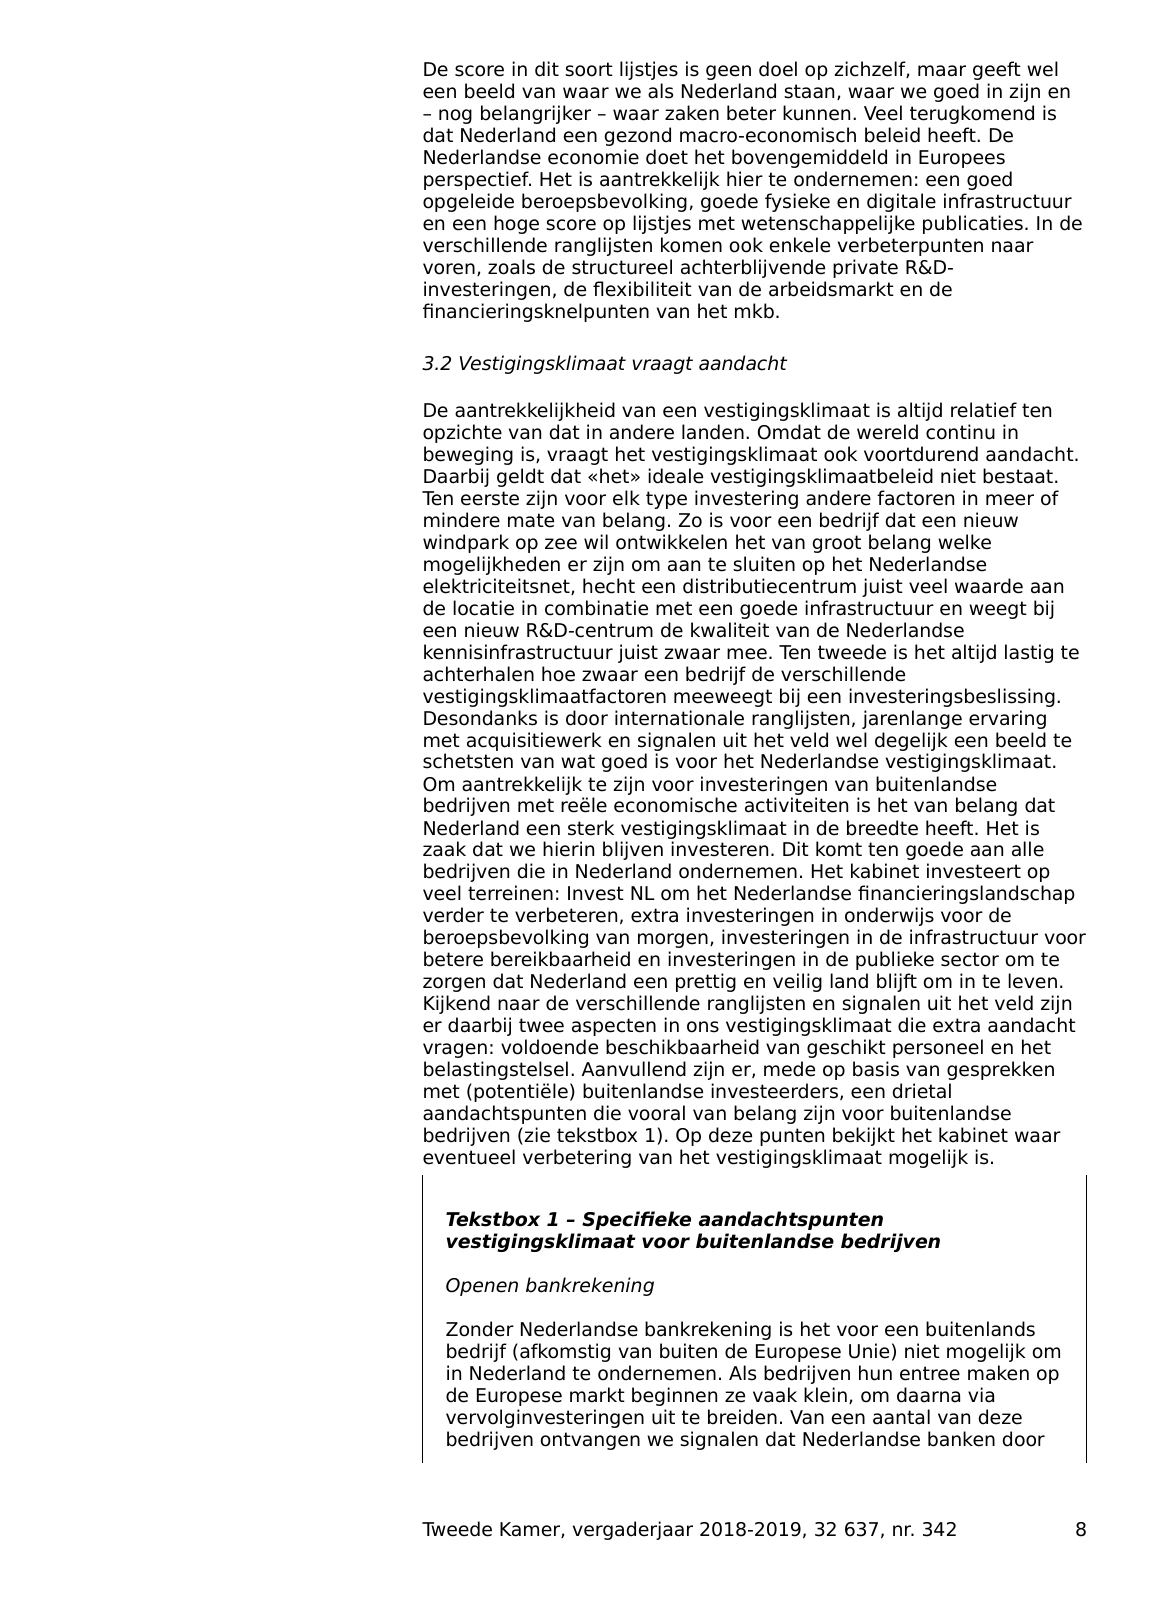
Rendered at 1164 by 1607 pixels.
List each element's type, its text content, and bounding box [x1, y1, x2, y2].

text De aantrekkelijkheid van een vestigingsklimaat is altijd relatief ten opzichte van dat in andere landen. Omdat de wereld continu in beweging is, vraagt het vestigingsklimaat ook voortdurend aandacht. Daarbij geldt dat «het» ideale vestigingsklimaatbeleid niet bestaat. Ten eerste zijn voor elk type investering andere factoren in meer of mindere mate van belang. Zo is voor een bedrijf dat een nieuw windpark op zee wil ontwikkelen het van groot belang welke mogelijkheden er zijn om aan te sluiten op het Nederlandse elektriciteitsnet, hecht een distributiecentrum juist veel waarde aan de locatie in combinatie met een goede infrastructuur en weegt bij een nieuw R&D-centrum de kwaliteit van de Nederlandse kennisinfrastructuur juist zwaar mee. Ten tweede is het altijd lastig te achterhalen hoe zwaar een bedrijf de verschillende vestigingsklimaatfactoren meeweegt bij een investeringsbeslissing. Desondanks is door internationale ranglijsten, jarenlange ervaring met acquisitiewerk en signalen uit het veld wel degelijk een beeld te schetsten van wat goed is voor het Nederlandse vestigingsklimaat. [422, 400, 1087, 773]
text De score in dit soort lijstjes is geen doel op zichzelf, maar geeft wel een beeld van waar we als Nederland staan, waar we goed in zijn en – nog belangrijker – waar zaken beter kunnen. Veel terugkomend is dat Nederland een gezond macro-economisch beleid heeft. De Nederlandse economie doet het bovengemiddeld in Europees perspectief. Het is aantrekkelijk hier te ondernemen: een goed opgeleide beroepsbevolking, goede fysieke en digitale infrastructuur en een hoge score op lijstjes met wetenschappelijke publicaties. In de verschillende ranglijsten komen ook enkele verbeterpunten naar voren, zoals de structureel achterblijvende private R&D-investeringen, de flexibiliteit van de arbeidsmarkt en de financieringsknelpunten van het mkb. [422, 59, 1087, 323]
subtitle 3.2 Vestigingsklimaat vraagt aandacht [422, 353, 1087, 375]
text Om aantrekkelijk te zijn voor investeringen van buitenlandse bedrijven met reële economische activiteiten is het van belang dat Nederland een sterk vestigingsklimaat in de breedte heeft. Het is zaak dat we hierin blijven investeren. Dit komt ten goede aan alle bedrijven die in Nederland ondernemen. Het kabinet investeert op veel terreinen: Invest NL om het Nederlandse financieringslandschap verder te verbeteren, extra investeringen in onderwijs voor de beroepsbevolking van morgen, investeringen in de infrastructuur voor betere bereikbaarheid en investeringen in de publieke sector om te zorgen dat Nederland een prettig en veilig land blijft om in te leven. Kijkend naar de verschillende ranglijsten en signalen uit het veld zijn er daarbij twee aspecten in ons vestigingsklimaat die extra aandacht vragen: voldoende beschikbaarheid van geschikt personeel en het belastingstelsel. Aanvullend zijn er, mede op basis van gesprekken met (potentiële) buitenlandse investeerders, een drietal aandachtspunten die vooral van belang zijn voor buitenlandse bedrijven (zie tekstbox 1). Op deze punten bekijkt het kabinet waar eventueel verbetering van het vestigingsklimaat mogelijk is. [422, 773, 1087, 1169]
table_header Tekstbox 1 – Specifieke aandachtspunten vestigingsklimaat voor buitenlandse bedrijven Openen bankrekening Zonder Nederlandse bankrekening is het voor een buitenlands bedrijf (afkomstig van buiten de Europese Unie) niet mogelijk om in Nederland te ondernemen. Als bedrijven hun entree maken op de Europese markt beginnen ze vaak klein, om daarna via vervolginvesteringen uit te breiden. Van een aantal van deze bedrijven ontvangen we signalen dat Nederlandse banken door [423, 1175, 1086, 1463]
